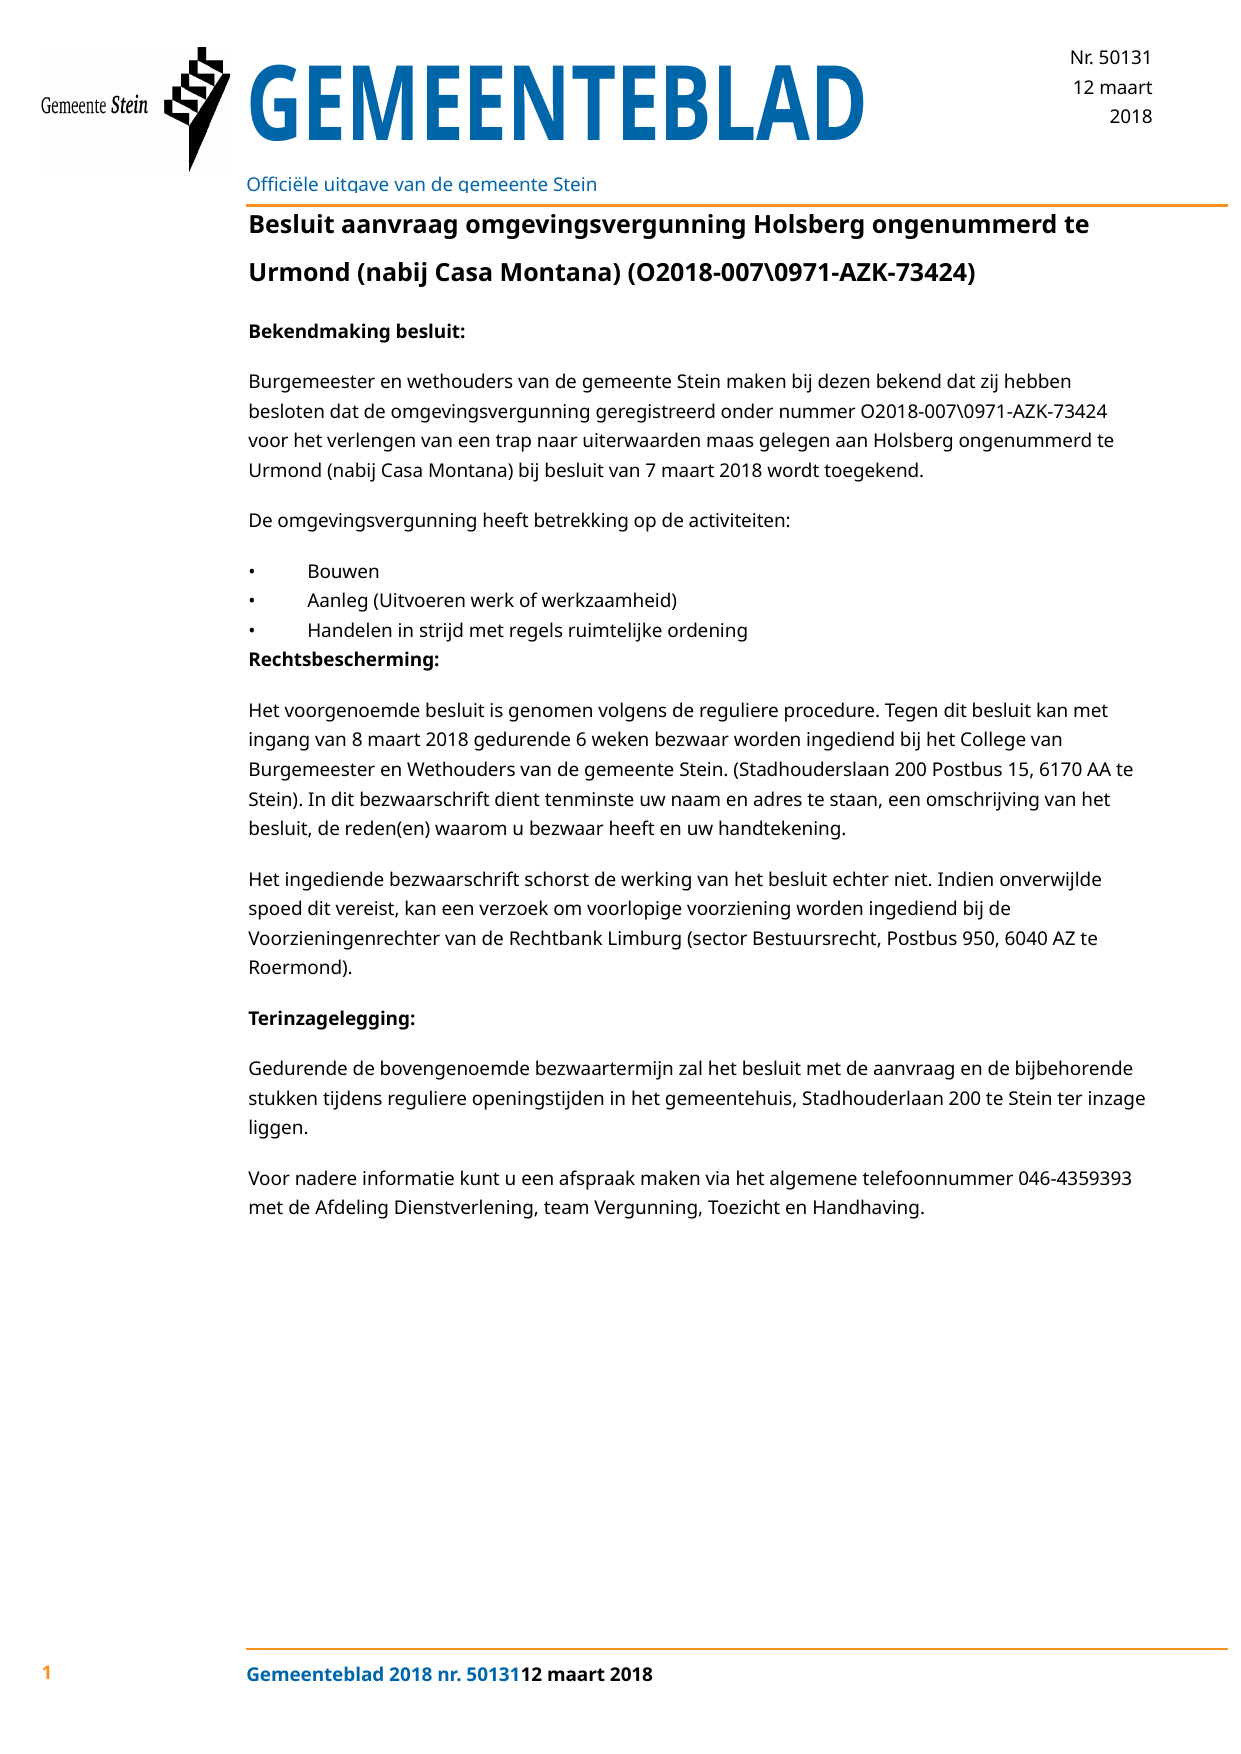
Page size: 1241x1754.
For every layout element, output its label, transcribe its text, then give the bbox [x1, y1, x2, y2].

text Burgemeester en wethouders van de gemeente Stein maken bij dezen bekend dat zij hebben besloten dat de omgevingsvergunning geregistreerd onder nummer O2018-007\0971-AZK-73424 voor het verlengen van een trap naar uiterwaarden maas gelegen aan Holsberg ongenummerd te Urmond (nabij Casa Montana) bij besluit van 7 maart 2018 wordt toegekend. [248, 368, 1152, 483]
text De omgevingsvergunning heeft betrekking op de activiteiten: [248, 507, 1152, 533]
text Bekendmaking besluit: [248, 318, 1152, 344]
text Gedurende de bovengenoemde bezwaartermijn zal het besluit met de aanvraag en de bijbehorende stukken tijdens reguliere openingstijden in het gemeentehuis, Stadhouderlaan 200 te Stein ter inzage liggen. [248, 1055, 1152, 1140]
list Bouwen [248, 558, 1152, 584]
text Rechtsbescherming: [248, 647, 1152, 672]
text Terinzagelegging: [248, 1005, 1152, 1031]
text Besluit aanvraag omgevingsvergunning Holsberg ongenummerd te Urmond (nabij Casa Montana) (O2018-007\0971-AZK-73424) [248, 207, 1152, 288]
text Voor nadere informatie kunt u een afspraak maken via het algemene telefoonnummer 046-4359393 met de Afdeling Dienstverlening, team Vergunning, Toezicht en Handhaving. [248, 1165, 1152, 1220]
text Het ingediende bezwaarschrift schorst de werking van het besluit echter niet. Indien onverwijlde spoed dit vereist, kan een verzoek om voorlopige voorziening worden ingediend bij de Voorzieningenrechter van de Rechtbank Limburg (sector Bestuursrecht, Postbus 950, 6040 AZ te Roermond). [248, 866, 1152, 980]
list Handelen in strijd met regels ruimtelijke ordening [248, 617, 1152, 643]
list Aanleg (Uitvoeren werk of werkzaamheid) [248, 587, 1152, 613]
text Het voorgenoemde besluit is genomen volgens de reguliere procedure. Tegen dit besluit kan met ingang van 8 maart 2018 gedurende 6 weken bezwaar worden ingediend bij het College van Burgemeester en Wethouders van de gemeente Stein. (Stadhouderslaan 200 Postbus 15, 6170 AA te Stein). In dit bezwaarschrift dient tenminste uw naam en adres te staan, een omschrijving van het besluit, de reden(en) waarom u bezwaar heeft en uw handtekening. [248, 697, 1152, 841]
picture [41, 47, 231, 172]
